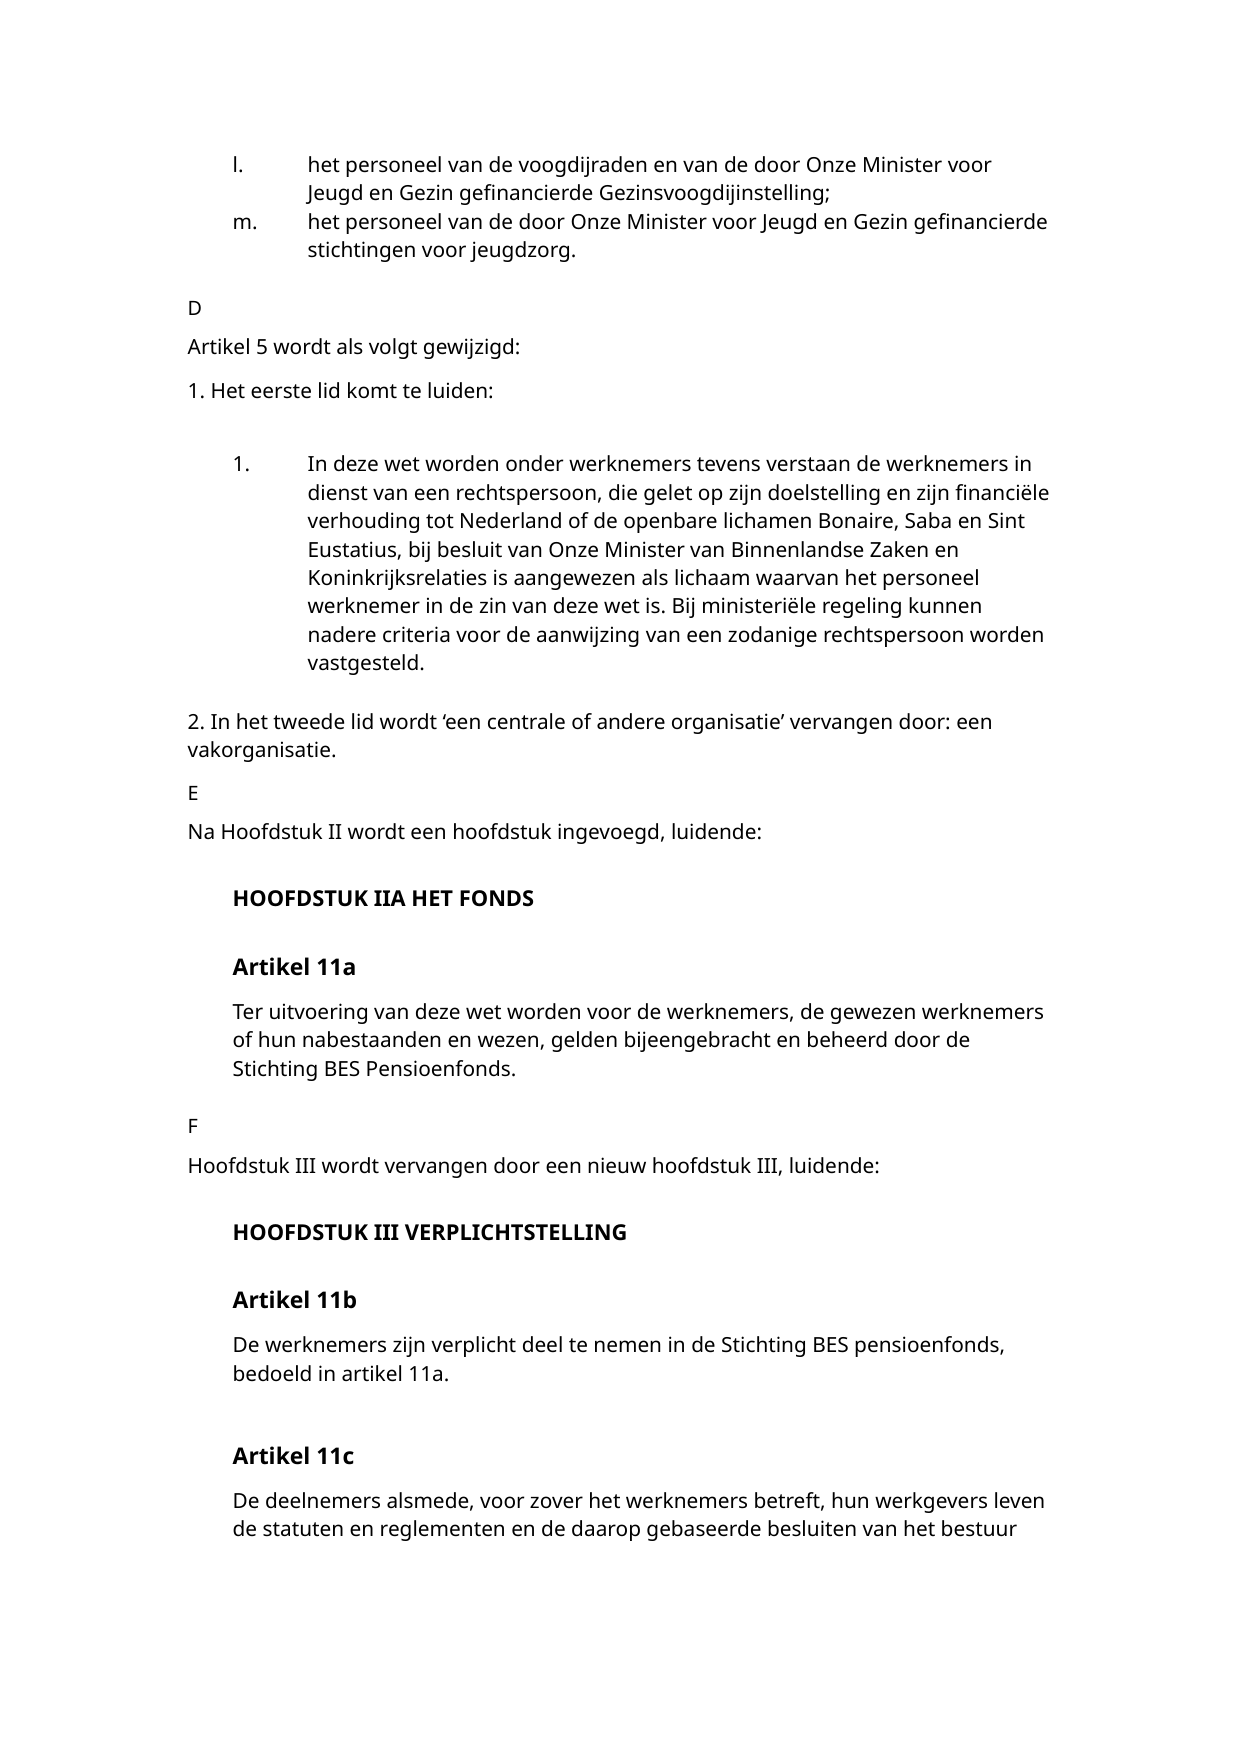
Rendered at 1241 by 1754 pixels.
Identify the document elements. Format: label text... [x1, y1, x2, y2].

subtitle HOOFDSTUK III VERPLICHTSTELLING [232, 1217, 1053, 1247]
subtitle Artikel 11a [232, 951, 1053, 982]
text D [187, 294, 1053, 321]
list het personeel van de voogdijraden en van de door Onze Minister voor Jeugd en Gezin gefinancierde Gezinsvoogdijinstelling; [232, 150, 1053, 207]
text Hoofdstuk III wordt vervangen door een nieuw hoofdstuk III, luidende: [187, 1151, 1053, 1179]
text De werknemers zijn verplicht deel te nemen in de Stichting BES pensioenfonds, bedoeld in artikel 11a. [232, 1331, 1053, 1387]
list In deze wet worden onder werknemers tevens verstaan de werknemers in dienst van een rechtspersoon, die gelet op zijn doelstelling en zijn financiële verhouding tot Nederland of de openbare lichamen Bonaire, Saba en Sint Eustatius, bij besluit van Onze Minister van Binnenlandse Zaken en Koninkrijksrelaties is aangewezen als lichaam waarvan het personeel werknemer in de zin van deze wet is. Bij ministeriële regeling kunnen nadere criteria voor de aanwijzing van een zodanige rechtspersoon worden vastgesteld. [232, 449, 1053, 677]
text Artikel 5 wordt als volgt gewijzigd: [187, 332, 1053, 361]
list het personeel van de door Onze Minister voor Jeugd en Gezin gefinancierde stichtingen voor jeugdzorg. [232, 207, 1053, 264]
subtitle Artikel 11b [232, 1284, 1053, 1316]
text Ter uitvoering van deze wet worden voor de werknemers, de gewezen werknemers of hun nabestaanden en wezen, gelden bijeengebracht en beheerd door de Stichting BES Pensioenfonds. [232, 997, 1053, 1082]
text 1. Het eerste lid komt te luiden: [187, 376, 1053, 404]
text De deelnemers alsmede, voor zover het werknemers betreft, hun werkgevers leven de statuten en reglementen en de daarop gebaseerde besluiten van het bestuur [232, 1486, 1053, 1543]
text Na Hoofdstuk II wordt een hoofdstuk ingevoegd, luidende: [187, 817, 1053, 846]
subtitle HOOFDSTUK IIA HET FONDS [232, 883, 1053, 913]
subtitle Artikel 11c [232, 1440, 1053, 1471]
text E [187, 779, 1053, 806]
text 2. In het tweede lid wordt ‘een centrale of andere organisatie’ vervangen door: een vakorganisatie. [187, 707, 1053, 764]
text F [187, 1112, 1053, 1139]
